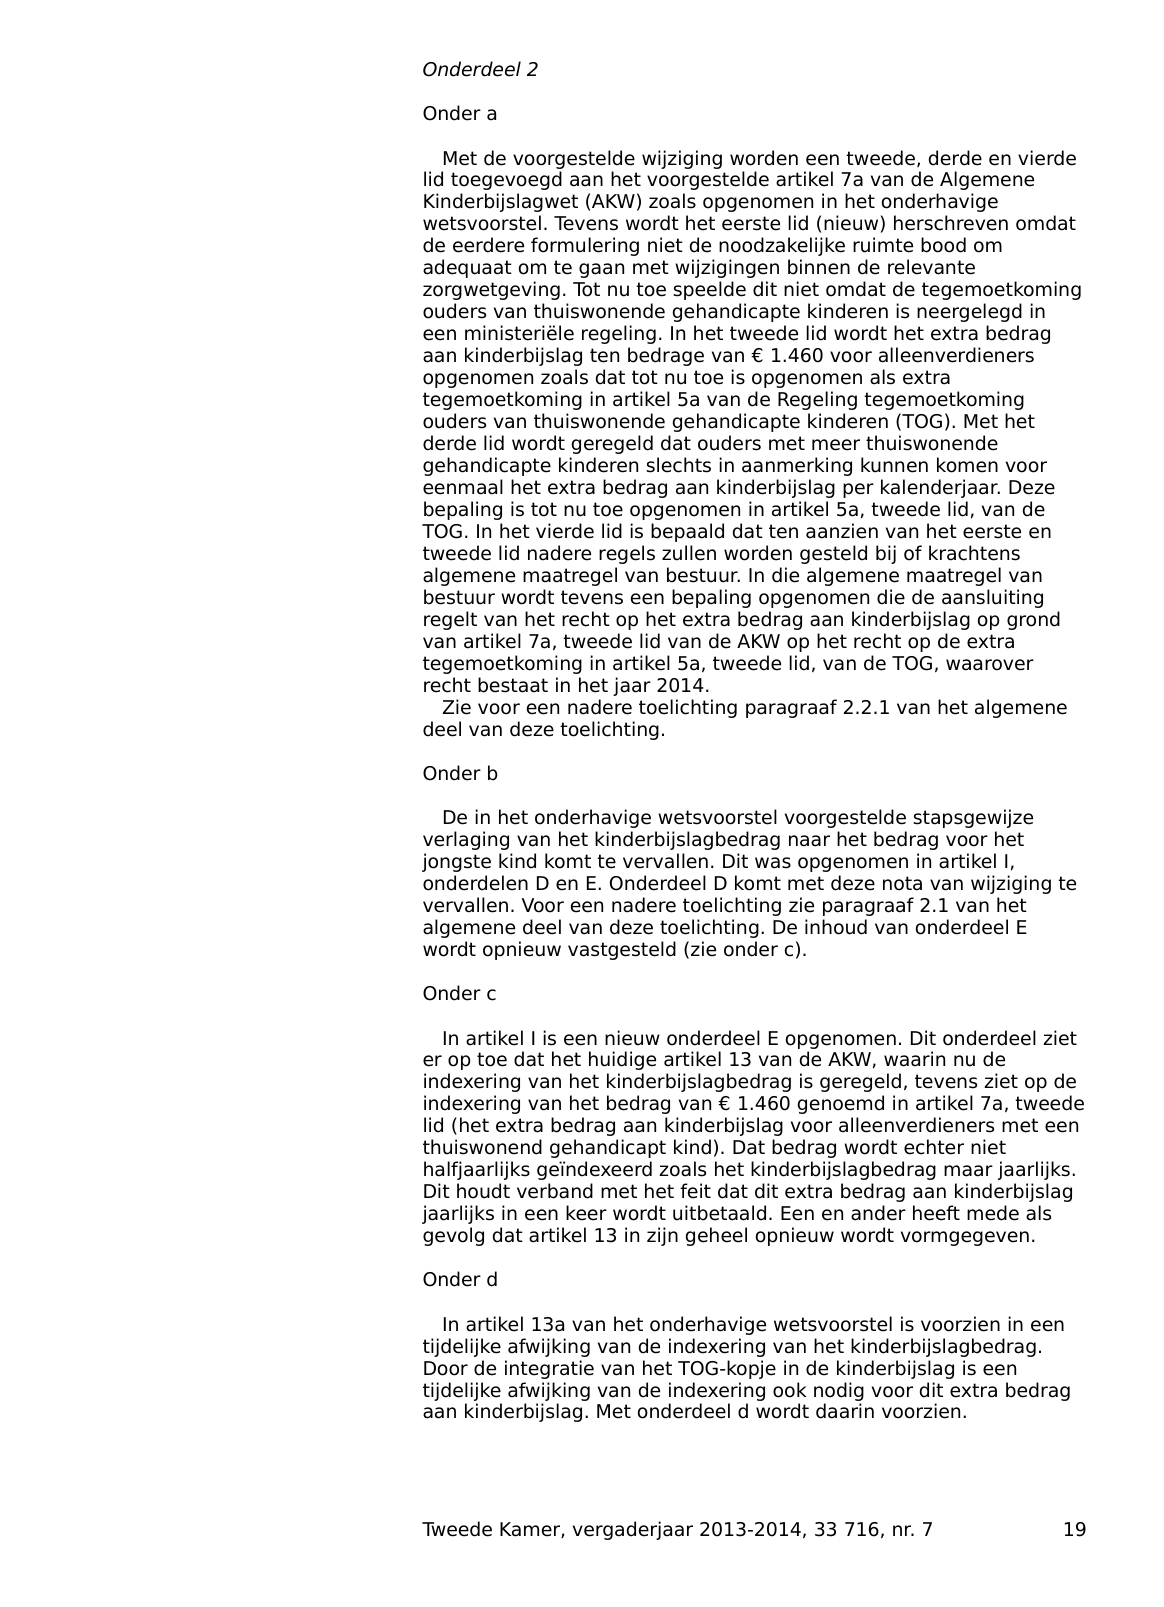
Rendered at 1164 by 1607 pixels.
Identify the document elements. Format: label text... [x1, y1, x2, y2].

subtitle Onder c [422, 983, 1087, 1005]
subtitle Onderdeel 2 [422, 59, 1087, 81]
text De in het onderhavige wetsvoorstel voorgestelde stapsgewijze verlaging van het kinderbijslagbedrag naar het bedrag voor het jongste kind komt te vervallen. Dit was opgenomen in artikel I, onderdelen D en E. Onderdeel D komt met deze nota van wijziging te vervallen. Voor een nadere toelichting zie paragraaf 2.1 van het algemene deel van deze toelichting. De inhoud van onderdeel E wordt opnieuw vastgesteld (zie onder c). [422, 807, 1087, 961]
subtitle Onder d [422, 1269, 1087, 1291]
text Zie voor een nadere toelichting paragraaf 2.2.1 van het algemene deel van deze toelichting. [422, 697, 1087, 741]
subtitle Onder a [422, 103, 1087, 125]
text In artikel 13a van het onderhavige wetsvoorstel is voorzien in een tijdelijke afwijking van de indexering van het kinderbijslagbedrag. Door de integratie van het TOG-kopje in de kinderbijslag is een tijdelijke afwijking van de indexering ook nodig voor dit extra bedrag aan kinderbijslag. Met onderdeel d wordt daarin voorzien. [422, 1313, 1087, 1423]
text In artikel I is een nieuw onderdeel E opgenomen. Dit onderdeel ziet er op toe dat het huidige artikel 13 van de AKW, waarin nu de indexering van het kinderbijslagbedrag is geregeld, tevens ziet op de indexering van het bedrag van € 1.460 genoemd in artikel 7a, tweede lid (het extra bedrag aan kinderbijslag voor alleenverdieners met een thuiswonend gehandicapt kind). Dat bedrag wordt echter niet halfjaarlijks geïndexeerd zoals het kinderbijslagbedrag maar jaarlijks. Dit houdt verband met het feit dat dit extra bedrag aan kinderbijslag jaarlijks in een keer wordt uitbetaald. Een en ander heeft mede als gevolg dat artikel 13 in zijn geheel opnieuw wordt vormgegeven. [422, 1027, 1087, 1247]
text Met de voorgestelde wijziging worden een tweede, derde en vierde lid toegevoegd aan het voorgestelde artikel 7a van de Algemene Kinderbijslagwet (AKW) zoals opgenomen in het onderhavige wetsvoorstel. Tevens wordt het eerste lid (nieuw) herschreven omdat de eerdere formulering niet de noodzakelijke ruimte bood om adequaat om te gaan met wijzigingen binnen de relevante zorgwetgeving. Tot nu toe speelde dit niet omdat de tegemoetkoming ouders van thuiswonende gehandicapte kinderen is neergelegd in een ministeriële regeling. In het tweede lid wordt het extra bedrag aan kinderbijslag ten bedrage van € 1.460 voor alleenverdieners opgenomen zoals dat tot nu toe is opgenomen als extra tegemoetkoming in artikel 5a van de Regeling tegemoetkoming ouders van thuiswonende gehandicapte kinderen (TOG). Met het derde lid wordt geregeld dat ouders met meer thuiswonende gehandicapte kinderen slechts in aanmerking kunnen komen voor eenmaal het extra bedrag aan kinderbijslag per kalenderjaar. Deze bepaling is tot nu toe opgenomen in artikel 5a, tweede lid, van de TOG. In het vierde lid is bepaald dat ten aanzien van het eerste en tweede lid nadere regels zullen worden gesteld bij of krachtens algemene maatregel van bestuur. In die algemene maatregel van bestuur wordt tevens een bepaling opgenomen die de aansluiting regelt van het recht op het extra bedrag aan kinderbijslag op grond van artikel 7a, tweede lid van de AKW op het recht op de extra tegemoetkoming in artikel 5a, tweede lid, van de TOG, waarover recht bestaat in het jaar 2014. [422, 147, 1087, 697]
subtitle Onder b [422, 763, 1087, 785]
